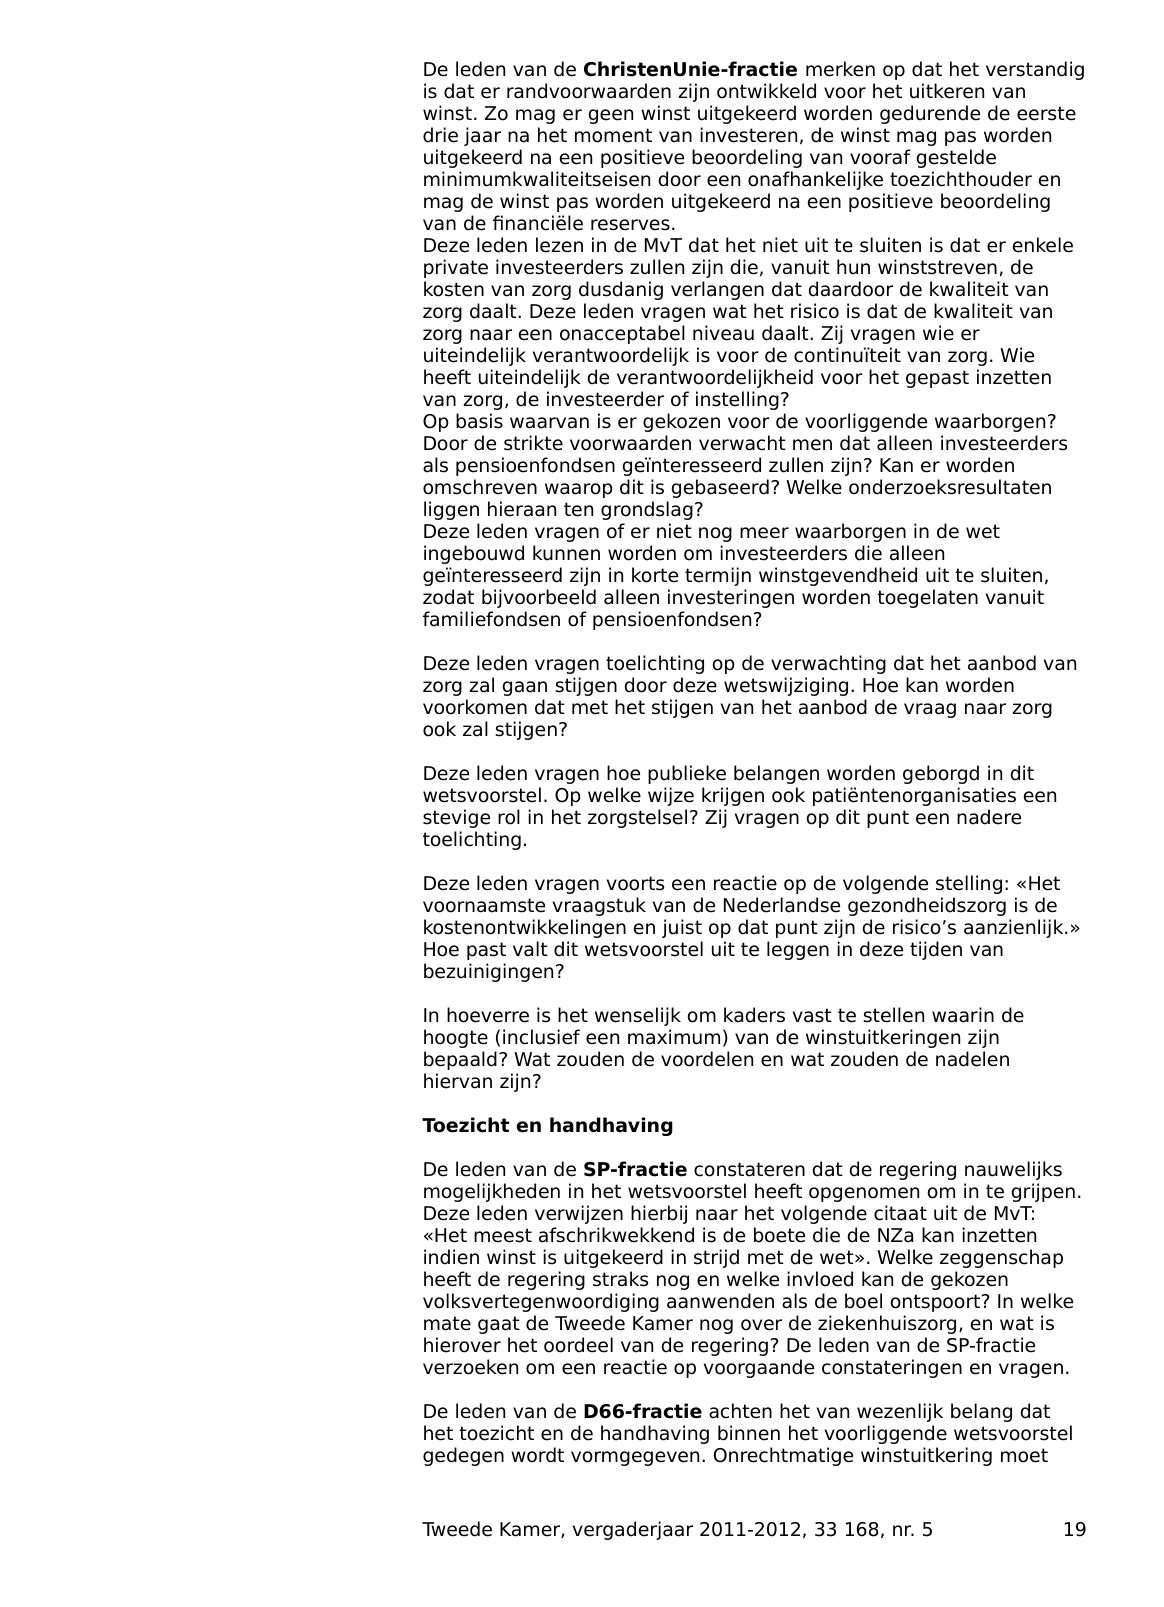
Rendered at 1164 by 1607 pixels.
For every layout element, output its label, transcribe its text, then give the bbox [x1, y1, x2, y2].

text De leden van de D66-fractie achten het van wezenlijk belang dat het toezicht en de handhaving binnen het voorliggende wetsvoorstel gedegen wordt vormgegeven. Onrechtmatige winstuitkering moet [422, 1401, 1087, 1467]
text Op basis waarvan is er gekozen voor de voorliggende waarborgen? Door de strikte voorwaarden verwacht men dat alleen investeerders als pensioenfondsen geïnteresseerd zullen zijn? Kan er worden omschreven waarop dit is gebaseerd? Welke onderzoeksresultaten liggen hieraan ten grondslag? [422, 411, 1087, 521]
subtitle Toezicht en handhaving [422, 1115, 1087, 1137]
text Deze leden lezen in de MvT dat het niet uit te sluiten is dat er enkele private investeerders zullen zijn die, vanuit hun winststreven, de kosten van zorg dusdanig verlangen dat daardoor de kwaliteit van zorg daalt. Deze leden vragen wat het risico is dat de kwaliteit van zorg naar een onacceptabel niveau daalt. Zij vragen wie er uiteindelijk verantwoordelijk is voor de continuïteit van zorg. Wie heeft uiteindelijk de verantwoordelijkheid voor het gepast inzetten van zorg, de investeerder of instelling? [422, 235, 1087, 411]
text De leden van de ChristenUnie-fractie merken op dat het verstandig is dat er randvoorwaarden zijn ontwikkeld voor het uitkeren van winst. Zo mag er geen winst uitgekeerd worden gedurende de eerste drie jaar na het moment van investeren, de winst mag pas worden uitgekeerd na een positieve beoordeling van vooraf gestelde minimumkwaliteitseisen door een onafhankelijke toezichthouder en mag de winst pas worden uitgekeerd na een positieve beoordeling van de financiële reserves. [422, 59, 1087, 235]
text Deze leden vragen voorts een reactie op de volgende stelling: «Het voornaamste vraagstuk van de Nederlandse gezondheidszorg is de kostenontwikkelingen en juist op dat punt zijn de risico’s aanzienlijk.» Hoe past valt dit wetsvoorstel uit te leggen in deze tijden van bezuinigingen? [422, 873, 1087, 983]
text Deze leden vragen hoe publieke belangen worden geborgd in dit wetsvoorstel. Op welke wijze krijgen ook patiëntenorganisaties een stevige rol in het zorgstelsel? Zij vragen op dit punt een nadere toelichting. [422, 763, 1087, 851]
text Deze leden vragen toelichting op de verwachting dat het aanbod van zorg zal gaan stijgen door deze wetswijziging. Hoe kan worden voorkomen dat met het stijgen van het aanbod de vraag naar zorg ook zal stijgen? [422, 653, 1087, 741]
text De leden van de SP-fractie constateren dat de regering nauwelijks mogelijkheden in het wetsvoorstel heeft opgenomen om in te grijpen. Deze leden verwijzen hierbij naar het volgende citaat uit de MvT: «Het meest afschrikwekkend is de boete die de NZa kan inzetten indien winst is uitgekeerd in strijd met de wet». Welke zeggenschap heeft de regering straks nog en welke invloed kan de gekozen volksvertegenwoordiging aanwenden als de boel ontspoort? In welke mate gaat de Tweede Kamer nog over de ziekenhuiszorg, en wat is hierover het oordeel van de regering? De leden van de SP-fractie verzoeken om een reactie op voorgaande constateringen en vragen. [422, 1159, 1087, 1379]
text In hoeverre is het wenselijk om kaders vast te stellen waarin de hoogte (inclusief een maximum) van de winstuitkeringen zijn bepaald? Wat zouden de voordelen en wat zouden de nadelen hiervan zijn? [422, 1005, 1087, 1093]
text Deze leden vragen of er niet nog meer waarborgen in de wet ingebouwd kunnen worden om investeerders die alleen geïnteresseerd zijn in korte termijn winstgevendheid uit te sluiten, zodat bijvoorbeeld alleen investeringen worden toegelaten vanuit familiefondsen of pensioenfondsen? [422, 521, 1087, 631]
